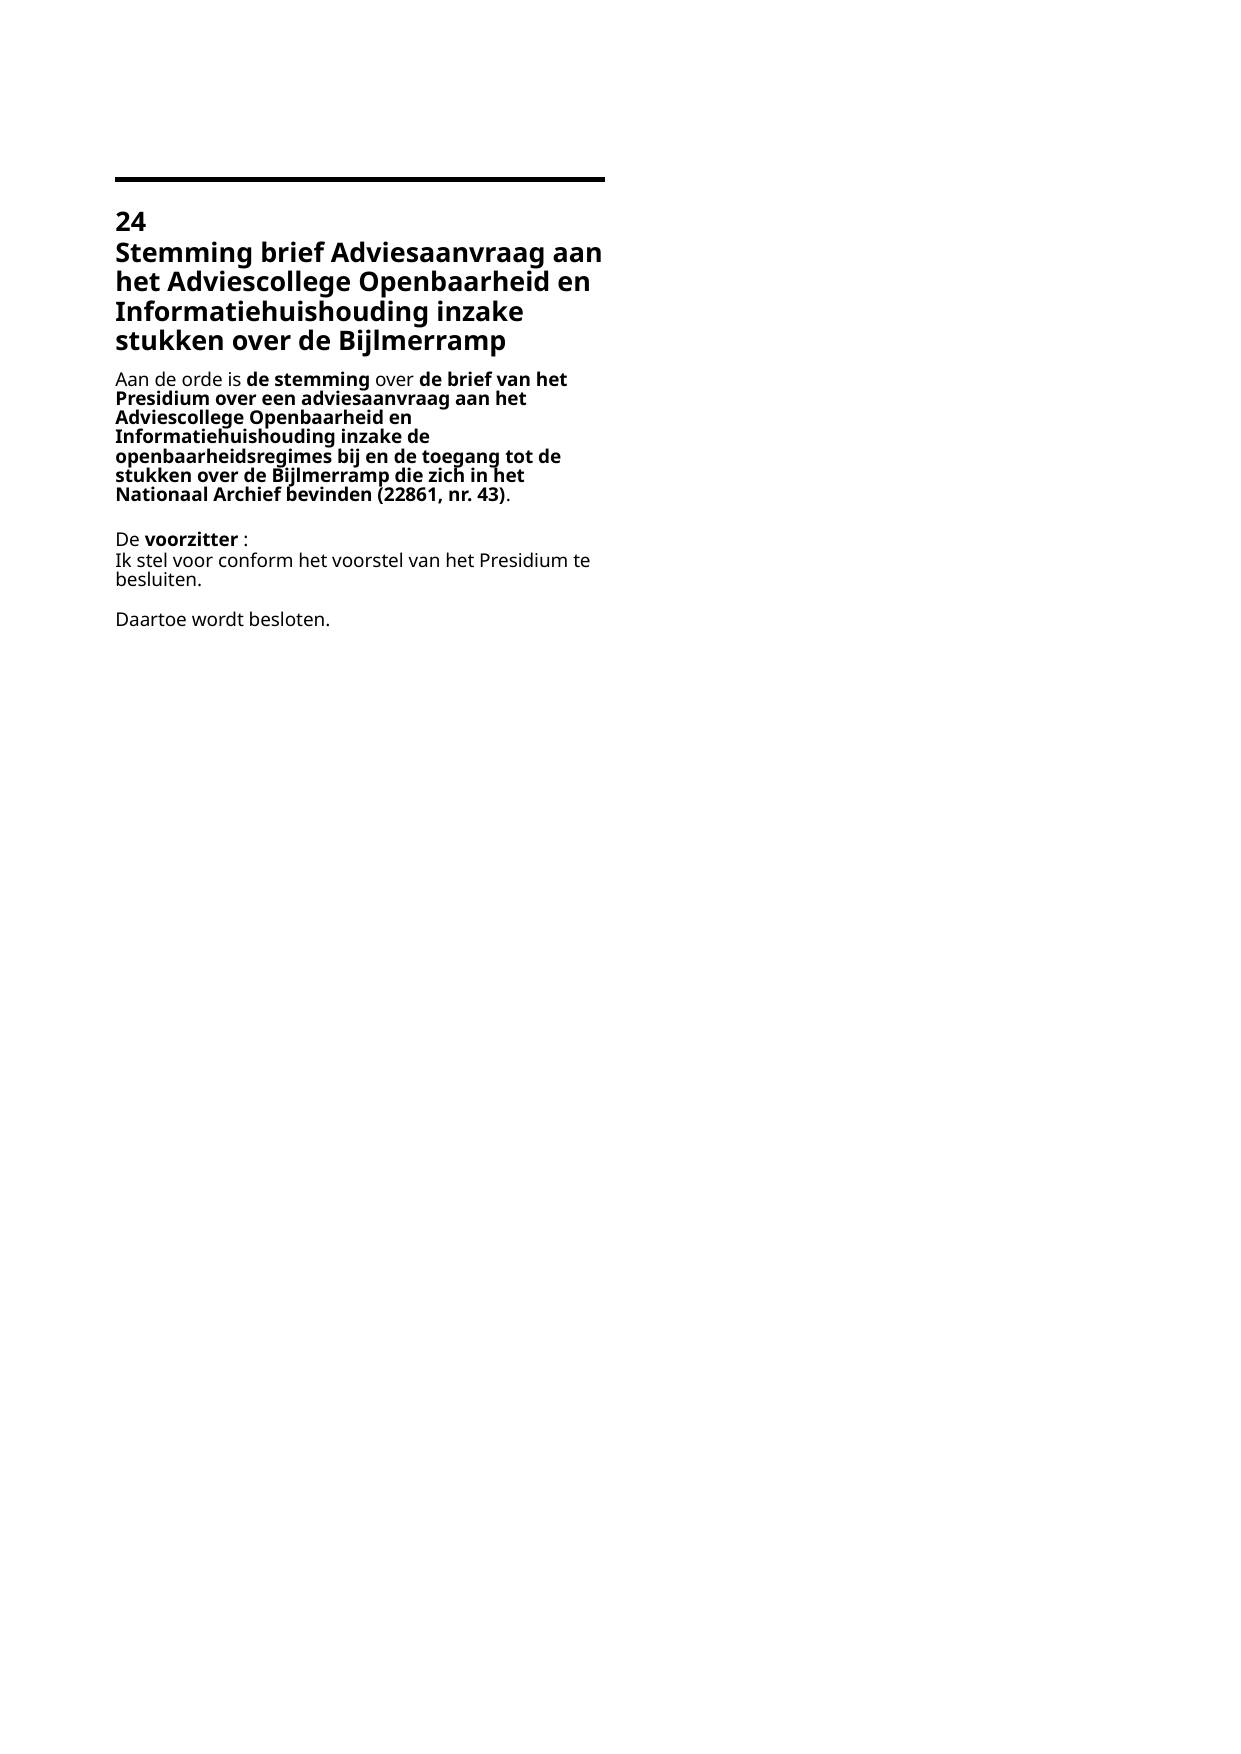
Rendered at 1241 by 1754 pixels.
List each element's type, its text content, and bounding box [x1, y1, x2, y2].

text Daartoe wordt besloten. [115, 611, 605, 631]
text De voorzitter : [115, 526, 605, 552]
text Aan de orde is de stemming over de brief van het Presidium over een adviesaanvraag aan het Adviescollege Openbaarheid en Informatiehuishouding inzake de openbaarheidsregimes bij en de toegang tot de stukken over de Bijlmerramp die zich in het Nationaal Archief bevinden (22861, nr. 43). [115, 371, 605, 506]
text Ik stel voor conform het voorstel van het Presidium te besluiten. [115, 552, 605, 591]
text 24 [115, 203, 605, 239]
text Stemming brief Adviesaanvraag aan het Adviescollege Openbaarheid en Informatiehuishouding inzake stukken over de Bijlmerramp [115, 239, 605, 371]
